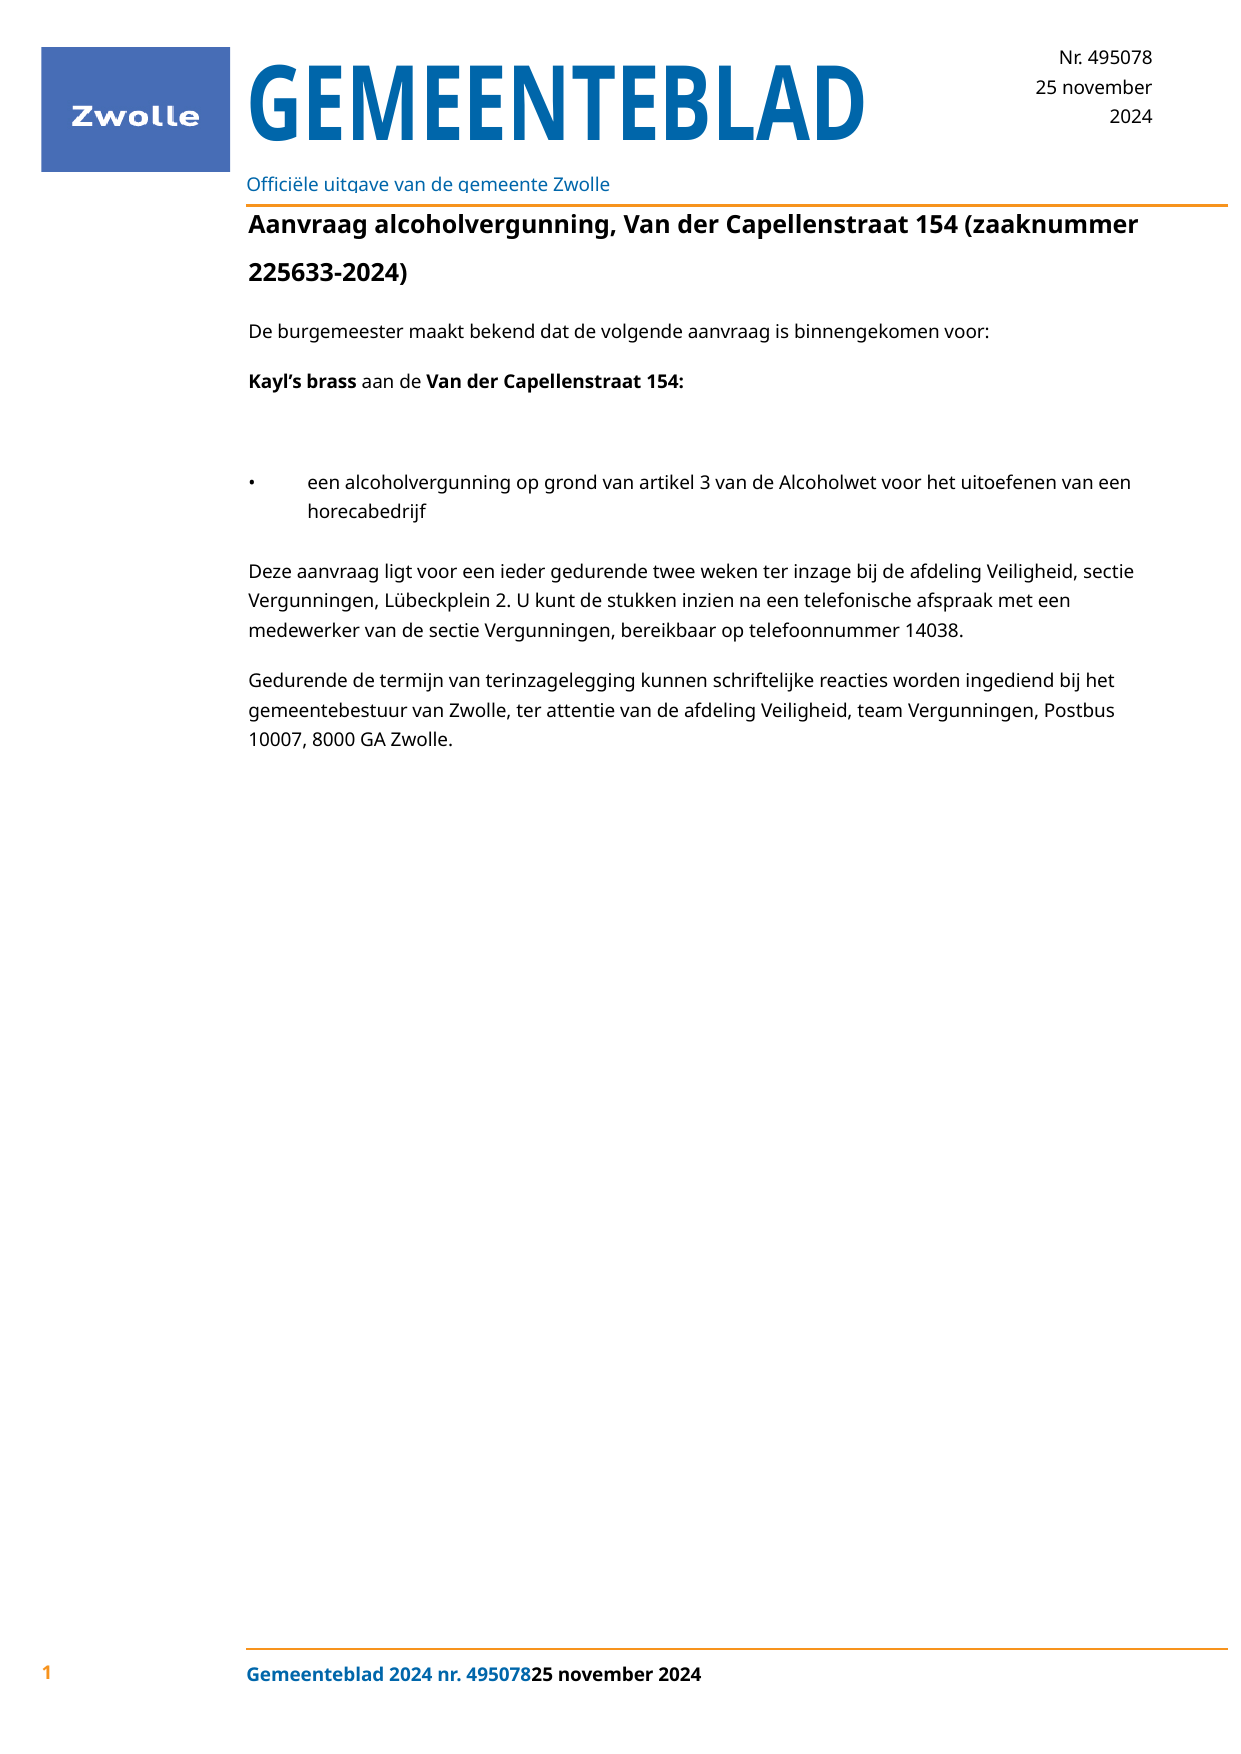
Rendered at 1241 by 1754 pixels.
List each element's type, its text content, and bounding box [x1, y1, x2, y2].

text Kayl’s brass aan de Van der Capellenstraat 154: [248, 368, 1152, 394]
list een alcoholvergunning op grond van artikel 3 van de Alcoholwet voor het uitoefenen van een horecabedrijf [248, 469, 1152, 524]
text De burgemeester maakt bekend dat de volgende aanvraag is binnengekomen voor: [248, 318, 1152, 344]
text Deze aanvraag ligt voor een ieder gedurende twee weken ter inzage bij de afdeling Veiligheid, sectie Vergunningen, Lübeckplein 2. U kunt de stukken inzien na een telefonische afspraak met een medewerker van de sectie Vergunningen, bereikbaar op telefoonnummer 14038. [248, 558, 1152, 643]
text Aanvraag alcoholvergunning, Van der Capellenstraat 154 (zaaknummer 225633-2024) [248, 207, 1152, 288]
text Gedurende de termijn van terinzagelegging kunnen schriftelijke reacties worden ingediend bij het gemeentebestuur van Zwolle, ter attentie van de afdeling Veiligheid, team Vergunningen, Postbus 10007, 8000 GA Zwolle. [248, 667, 1152, 752]
picture [41, 47, 231, 172]
